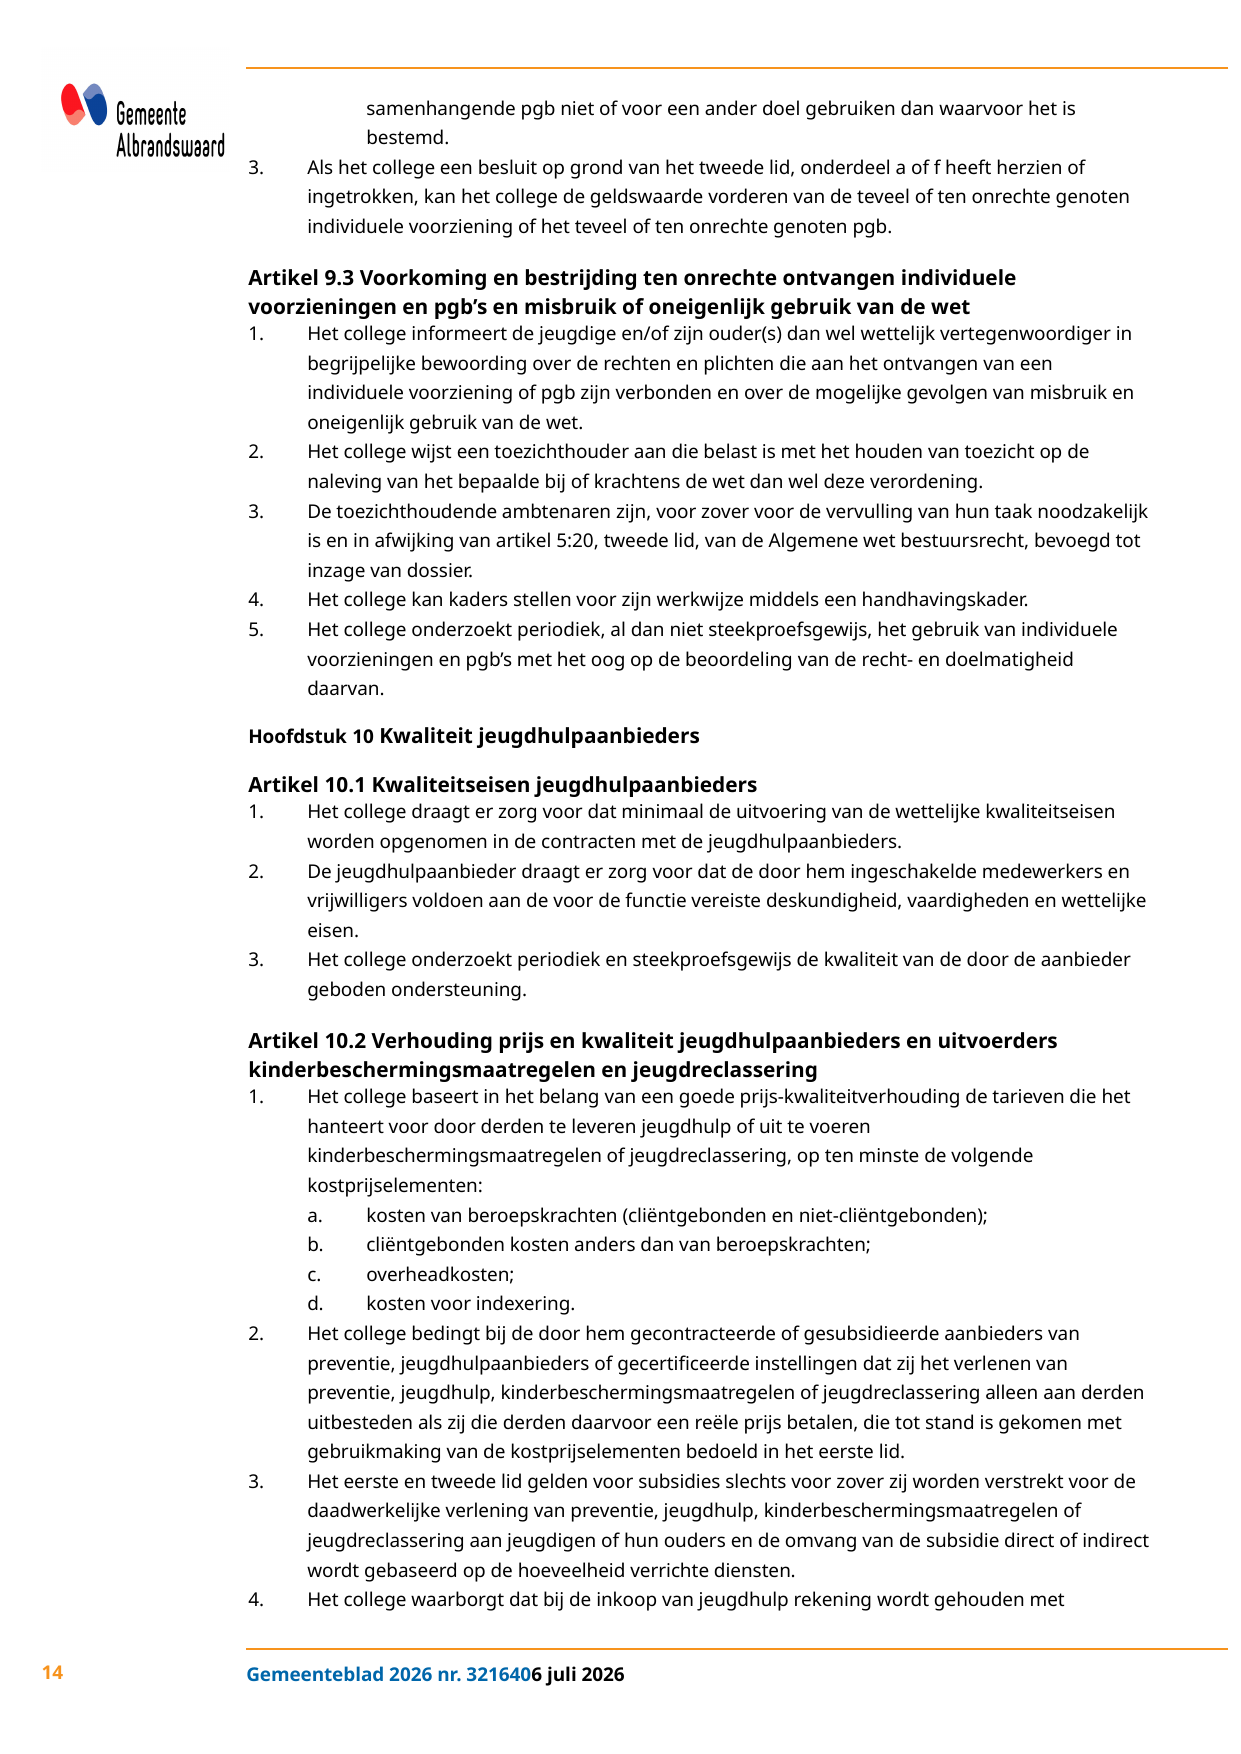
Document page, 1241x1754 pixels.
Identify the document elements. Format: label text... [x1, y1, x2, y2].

text Artikel 10.2 Verhouding prijs en kwaliteit jeugdhulpaanbieders en uitvoerders kinderbeschermingsmaatregelen en jeugdreclassering [248, 1027, 1152, 1083]
list Het eerste en tweede lid gelden voor subsidies slechts voor zover zij worden verstrekt voor de daadwerkelijke verlening van preventie, jeugdhulp, kinderbeschermingsmaatregelen of jeugdreclassering aan jeugdigen of hun ouders en de omvang van de subsidie direct of indirect wordt gebaseerd op de hoeveelheid verrichte diensten. [248, 1468, 1152, 1583]
list Als het college een besluit op grond van het tweede lid, onderdeel a of f heeft herzien of ingetrokken, kan het college de geldswaarde vorderen van de teveel of ten onrechte genoten individuele voorziening of het teveel of ten onrechte genoten pgb. [248, 154, 1152, 239]
text Hoofdstuk 10 Kwaliteit jeugdhulpaanbieders [248, 721, 1152, 749]
text Artikel 10.1 Kwaliteitseisen jeugdhulpaanbieders [248, 770, 1152, 799]
text Artikel 9.3 Voorkoming en bestrijding ten onrechte ontvangen individuele voorzieningen en pgb’s en misbruik of oneigenlijk gebruik van de wet [248, 263, 1152, 320]
list Het college kan kaders stellen voor zijn werkwijze middels een handhavingskader. [248, 587, 1152, 612]
list Het college waarborgt dat bij de inkoop van jeugdhulp rekening wordt gehouden met [248, 1586, 1152, 1612]
list kosten voor indexering. [307, 1291, 1152, 1316]
list Het college informeert de jeugdige en/of zijn ouder(s) dan wel wettelijk vertegenwoordiger in begrijpelijke bewoording over de rechten en plichten die aan het ontvangen van een individuele voorziening of pgb zijn verbonden en over de mogelijke gevolgen van misbruik en oneigenlijk gebruik van de wet. [248, 320, 1152, 435]
list kosten van beroepskrachten (cliëntgebonden en niet-cliëntgebonden); [307, 1202, 1152, 1228]
list Het college onderzoekt periodiek, al dan niet steekproefsgewijs, het gebruik van individuele voorzieningen en pgb’s met het oog op de beoordeling van de recht- en doelmatigheid daarvan. [248, 616, 1152, 701]
list De jeugdhulpaanbieder draagt er zorg voor dat de door hem ingeschakelde medewerkers en vrijwilligers voldoen aan de voor de functie vereiste deskundigheid, vaardigheden en wettelijke eisen. [248, 858, 1152, 943]
list De toezichthoudende ambtenaren zijn, voor zover voor de vervulling van hun taak noodzakelijk is en in afwijking van artikel 5:20, tweede lid, van de Algemene wet bestuursrecht, bevoegd tot inzage van dossier. [248, 498, 1152, 583]
list Het college draagt er zorg voor dat minimaal de uitvoering van de wettelijke kwaliteitseisen worden opgenomen in de contracten met de jeugdhulpaanbieders. [248, 799, 1152, 854]
list Het college onderzoekt periodiek en steekproefsgewijs de kwaliteit van de door de aanbieder geboden ondersteuning. [248, 947, 1152, 1002]
list Het college baseert in het belang van een goede prijs-kwaliteitverhouding de tarieven die het hanteert voor door derden te leveren jeugdhulp of uit te voeren kinderbeschermingsmaatregelen of jeugdreclassering, op ten minste de volgende kostprijselementen: [248, 1083, 1152, 1198]
list Het college bedingt bij de door hem gecontracteerde of gesubsidieerde aanbieders van preventie, jeugdhulpaanbieders of gecertificeerde instellingen dat zij het verlenen van preventie, jeugdhulp, kinderbeschermingsmaatregelen of jeugdreclassering alleen aan derden uitbesteden als zij die derden daarvoor een reële prijs betalen, die tot stand is gekomen met gebruikmaking van de kostprijselementen bedoeld in het eerste lid. [248, 1320, 1152, 1464]
list overheadkosten; [307, 1261, 1152, 1287]
list cliëntgebonden kosten anders dan van beroepskrachten; [307, 1231, 1152, 1257]
picture [41, 47, 231, 172]
list samenhangende pgb niet of voor een ander doel gebruiken dan waarvoor het is bestemd. [307, 95, 1152, 150]
list Het college wijst een toezichthouder aan die belast is met het houden van toezicht op de naleving van het bepaalde bij of krachtens de wet dan wel deze verordening. [248, 439, 1152, 494]
